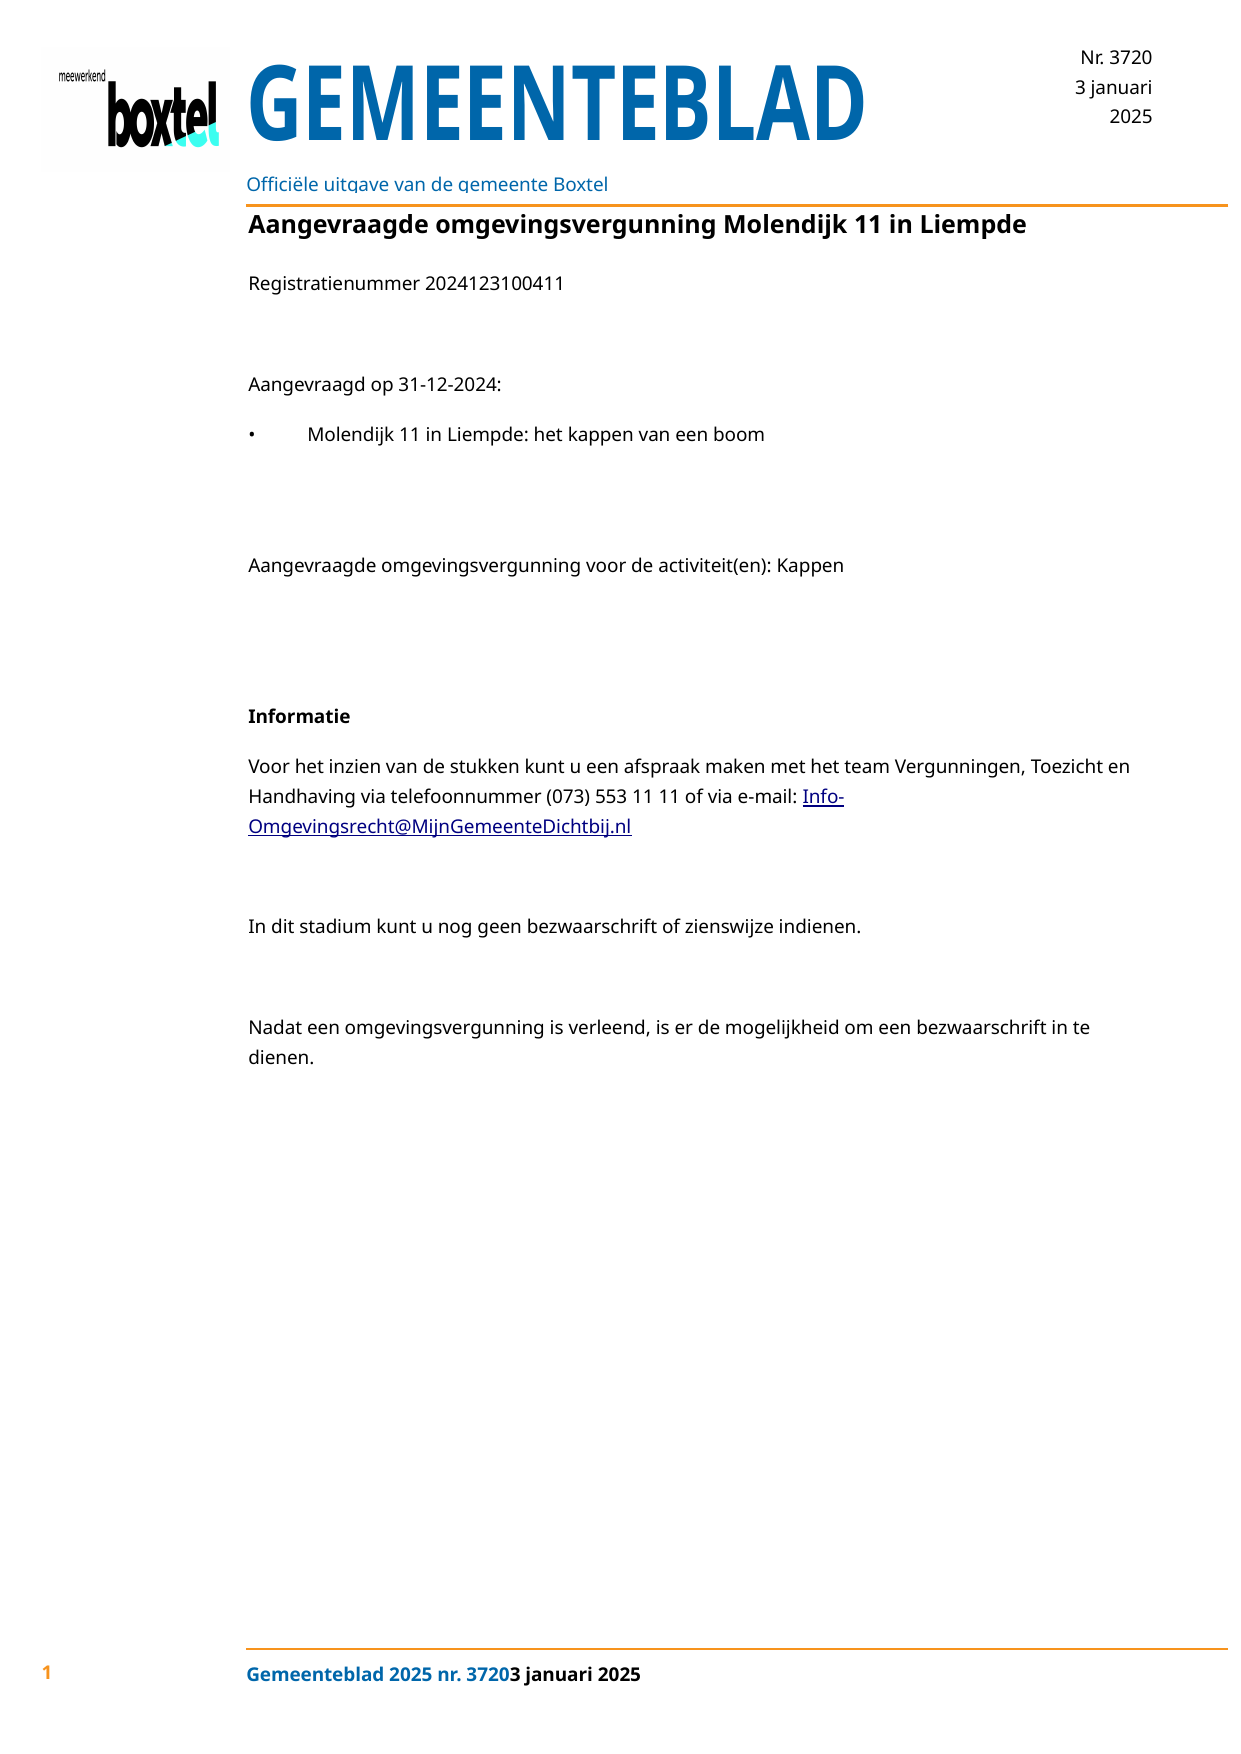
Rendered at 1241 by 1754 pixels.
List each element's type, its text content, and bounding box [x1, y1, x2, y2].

text Informatie [248, 703, 1152, 729]
text Voor het inzien van de stukken kunt u een afspraak maken met het team Vergunningen, Toezicht en Handhaving via telefoonnummer (073) 553 11 11 of via e-mail: Info-Omgevingsrecht@MijnGemeenteDichtbij.nl [248, 754, 1152, 838]
text In dit stadium kunt u nog geen bezwaarschrift of zienswijze indienen. [248, 914, 1152, 939]
text Aangevraagde omgevingsvergunning Molendijk 11 in Liempde [248, 207, 1152, 241]
text Aangevraagde omgevingsvergunning voor de activiteit(en): Kappen [248, 552, 1152, 578]
text Registratienummer 2024123100411 [248, 270, 1152, 296]
picture [41, 47, 231, 172]
text Aangevraagd op 31-12-2024: [248, 371, 1152, 397]
text Nadat een omgevingsvergunning is verleend, is er de mogelijkheid om een bezwaarschrift in te dienen. [248, 1014, 1152, 1070]
list Molendijk 11 in Liempde: het kappen van een boom [248, 422, 1152, 447]
